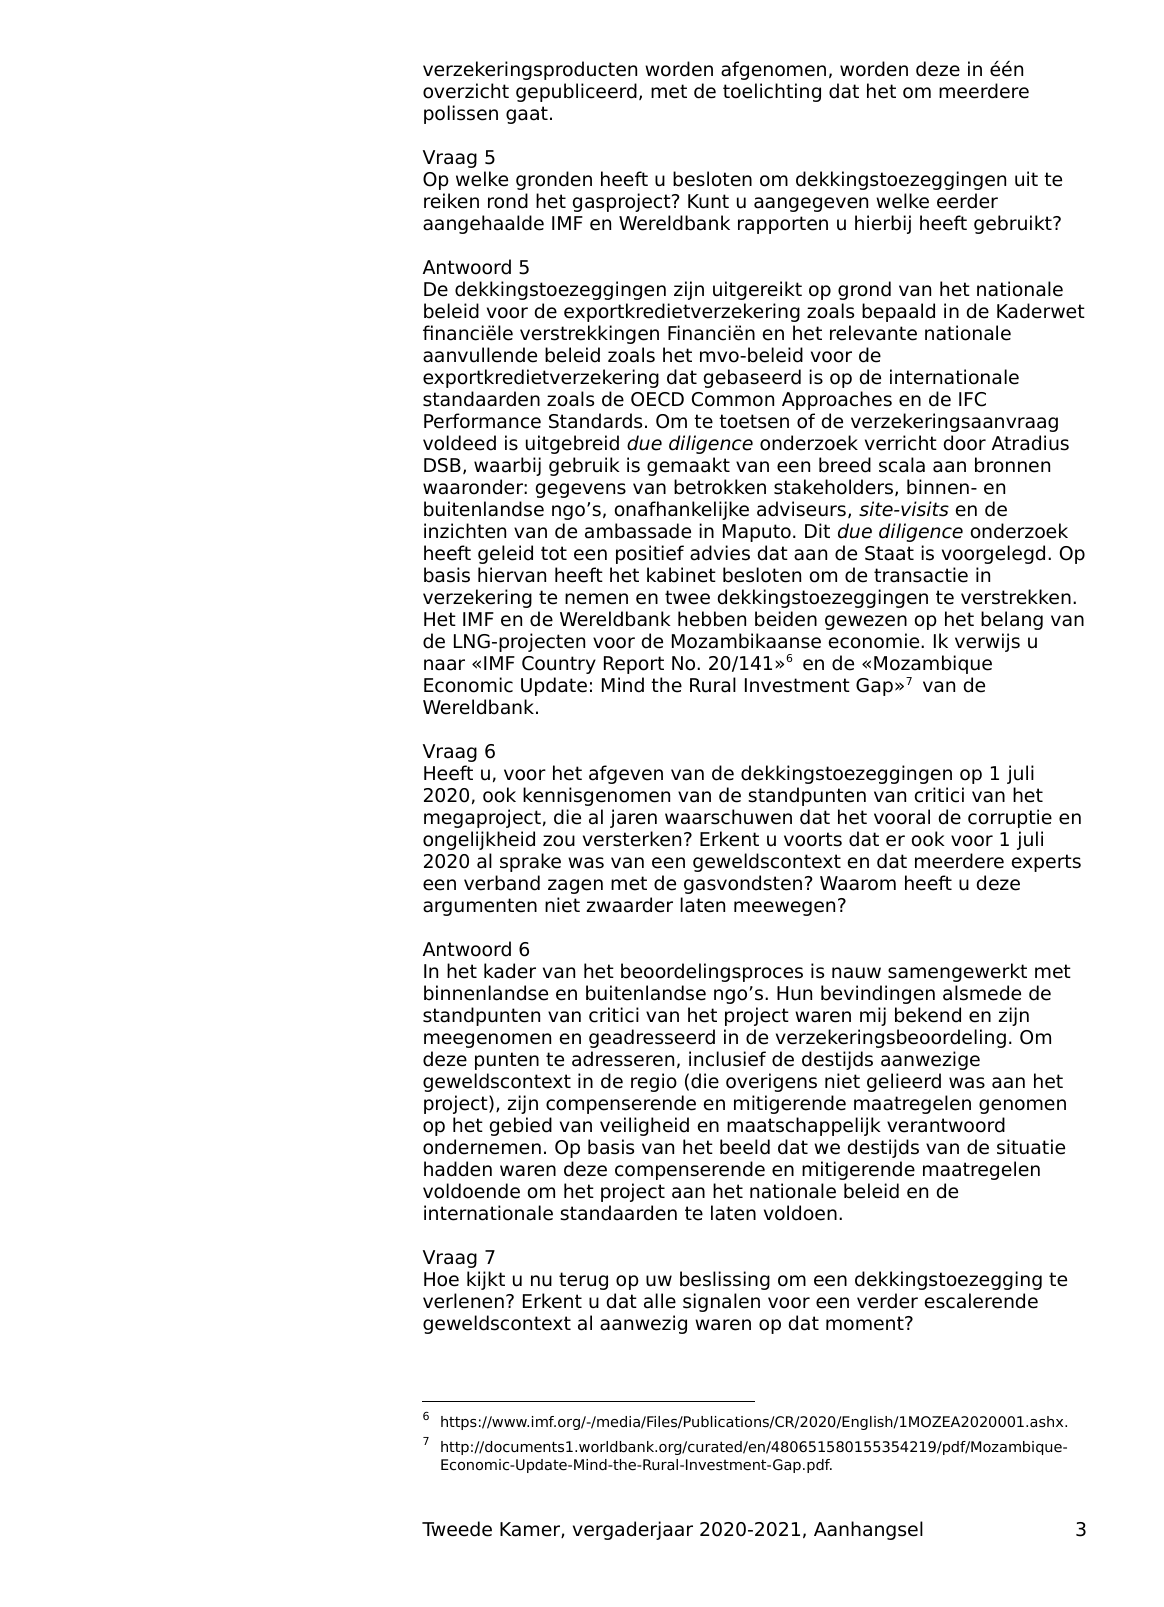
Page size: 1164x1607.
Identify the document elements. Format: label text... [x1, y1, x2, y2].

text http://documents1.worldbank.org/curated/en/480651580155354219/pdf/Mozambique-Economic-Update-Mind-the-Rural-Investment-Gap.pdf. [422, 1435, 1087, 1474]
text Heeft u, voor het afgeven van de dekkingstoezeggingen op 1 juli 2020, ook kennisgenomen van de standpunten van critici van het megaproject, die al jaren waarschuwen dat het vooral de corruptie en ongelijkheid zou versterken? Erkent u voorts dat er ook voor 1 juli 2020 al sprake was van een geweldscontext en dat meerdere experts een verband zagen met de gasvondsten? Waarom heeft u deze argumenten niet zwaarder laten meewegen? [422, 763, 1087, 917]
text Het IMF en de Wereldbank hebben beiden gewezen op het belang van de LNG-projecten voor de Mozambikaanse economie. Ik verwijs u naar «IMF Country Report No. 20/141» en de «Mozambique Economic Update: Mind the Rural Investment Gap» van de Wereldbank. [422, 609, 1087, 719]
text Vraag 5 [422, 147, 1087, 169]
text Antwoord 6 [422, 939, 1087, 961]
text De dekkingstoezeggingen zijn uitgereikt op grond van het nationale beleid voor de exportkredietverzekering zoals bepaald in de Kaderwet financiële verstrekkingen Financiën en het relevante nationale aanvullende beleid zoals het mvo-beleid voor de exportkredietverzekering dat gebaseerd is op de internationale standaarden zoals de OECD Common Approaches en de IFC Performance Standards. Om te toetsen of de verzekeringsaanvraag voldeed is uitgebreid due diligence onderzoek verricht door Atradius DSB, waarbij gebruik is gemaakt van een breed scala aan bronnen waaronder: gegevens van betrokken stakeholders, binnen- en buitenlandse ngo’s, onafhankelijke adviseurs, site-visits en de inzichten van de ambassade in Maputo. Dit due diligence onderzoek heeft geleid tot een positief advies dat aan de Staat is voorgelegd. Op basis hiervan heeft het kabinet besloten om de transactie in verzekering te nemen en twee dekkingstoezeggingen te verstrekken. [422, 279, 1087, 609]
text Antwoord 5 [422, 257, 1087, 279]
text Op welke gronden heeft u besloten om dekkingstoezeggingen uit te reiken rond het gasproject? Kunt u aangegeven welke eerder aangehaalde IMF en Wereldbank rapporten u hierbij heeft gebruikt? [422, 169, 1087, 235]
text In het kader van het beoordelingsproces is nauw samengewerkt met binnenlandse en buitenlandse ngo’s. Hun bevindingen alsmede de standpunten van critici van het project waren mij bekend en zijn meegenomen en geadresseerd in de verzekeringsbeoordeling. Om deze punten te adresseren, inclusief de destijds aanwezige geweldscontext in de regio (die overigens niet gelieerd was aan het project), zijn compenserende en mitigerende maatregelen genomen op het gebied van veiligheid en maatschappelijk verantwoord ondernemen. Op basis van het beeld dat we destijds van de situatie hadden waren deze compenserende en mitigerende maatregelen voldoende om het project aan het nationale beleid en de internationale standaarden te laten voldoen. [422, 961, 1087, 1225]
text Hoe kijkt u nu terug op uw beslissing om een dekkingstoezegging te verlenen? Erkent u dat alle signalen voor een verder escalerende geweldscontext al aanwezig waren op dat moment? [422, 1269, 1087, 1335]
text Vraag 7 [422, 1247, 1087, 1269]
text https://www.imf.org/-/media/Files/Publications/CR/2020/English/1MOZEA2020001.ashx. [422, 1410, 1087, 1432]
text Vraag 6 [422, 741, 1087, 763]
text verzekeringsproducten worden afgenomen, worden deze in één overzicht gepubliceerd, met de toelichting dat het om meerdere polissen gaat. [422, 59, 1087, 125]
